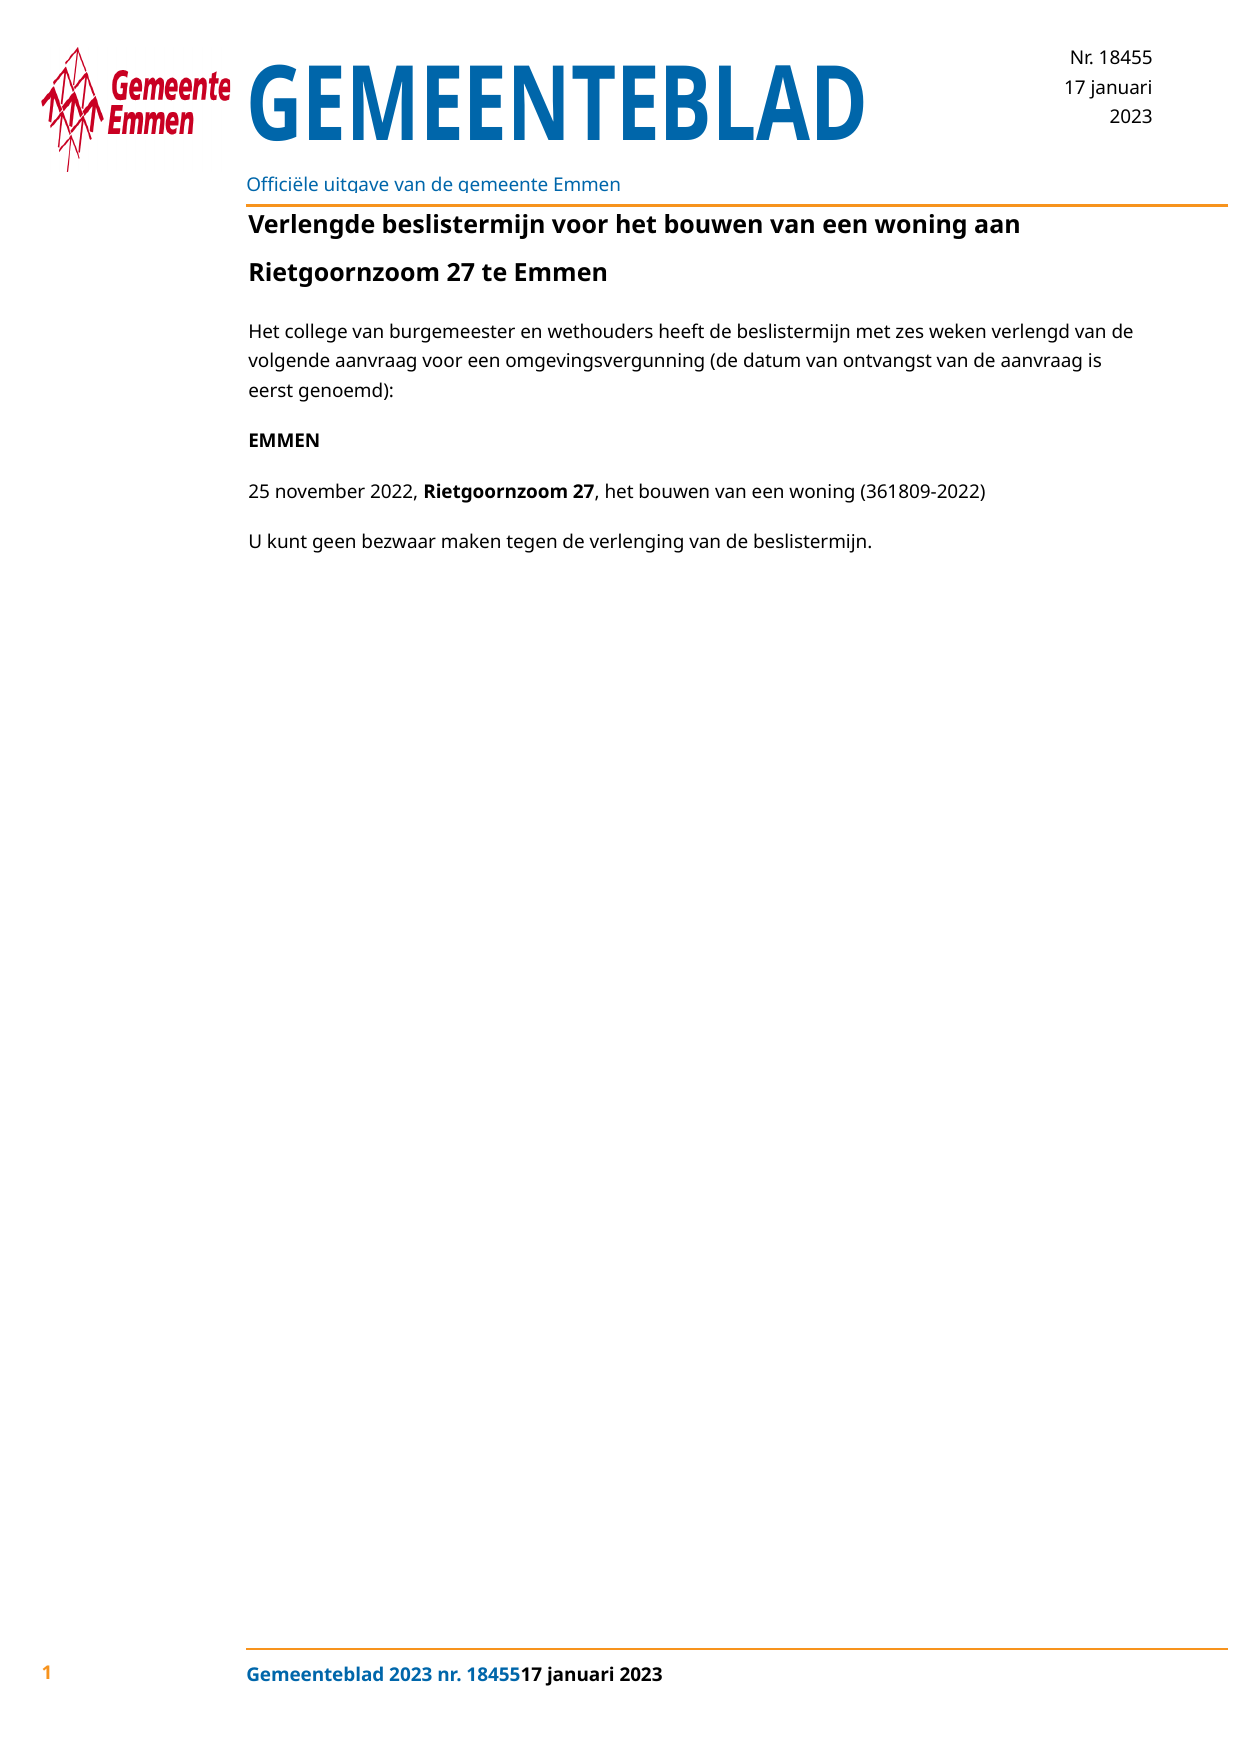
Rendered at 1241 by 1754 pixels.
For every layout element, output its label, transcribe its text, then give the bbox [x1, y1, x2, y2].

text EMMEN [248, 427, 1152, 453]
text U kunt geen bezwaar maken tegen de verlenging van de beslistermijn. [248, 528, 1152, 554]
text Het college van burgemeester en wethouders heeft de beslistermijn met zes weken verlengd van de volgende aanvraag voor een omgevingsvergunning (de datum van ontvangst van de aanvraag is eerst genoemd): [248, 318, 1152, 403]
text Verlengde beslistermijn voor het bouwen van een woning aan Rietgoornzoom 27 te Emmen [248, 207, 1152, 288]
text 25 november 2022, Rietgoornzoom 27, het bouwen van een woning (361809-2022) [248, 478, 1152, 504]
picture [41, 47, 231, 172]
